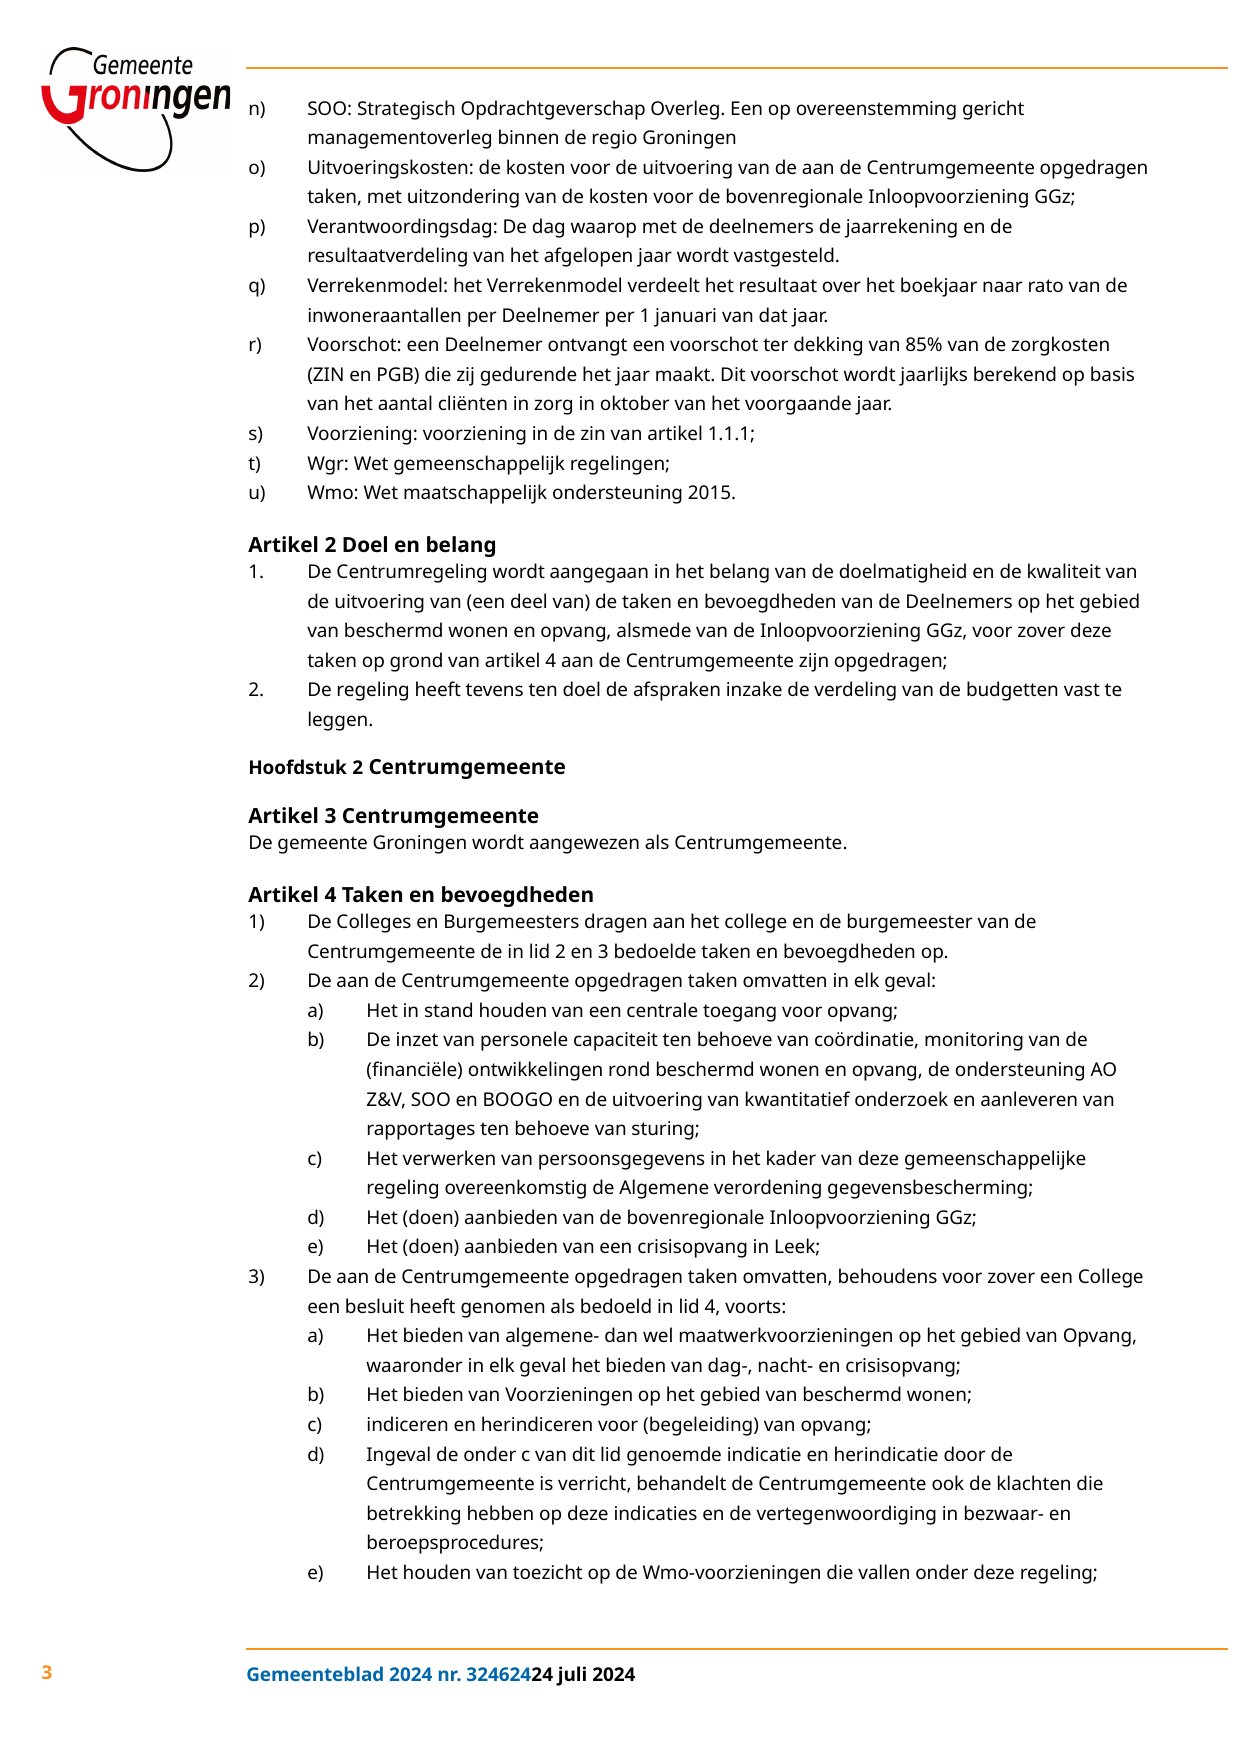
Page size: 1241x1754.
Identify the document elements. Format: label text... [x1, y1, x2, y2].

list Het (doen) aanbieden van de bovenregionale Inloopvoorziening GGz; [307, 1204, 1152, 1230]
list Het (doen) aanbieden van een crisisopvang in Leek; [307, 1234, 1152, 1259]
list Ingeval de onder c van dit lid genoemde indicatie en herindicatie door de Centrumgemeente is verricht, behandelt de Centrumgemeente ook de klachten die betrekking hebben op deze indicaties en de vertegenwoordiging in bezwaar- en beroepsprocedures; [307, 1441, 1152, 1555]
list SOO: Strategisch Opdrachtgeverschap Overleg. Een op overeenstemming gericht managementoverleg binnen de regio Groningen [248, 95, 1152, 150]
list De regeling heeft tevens ten doel de afspraken inzake de verdeling van de budgetten vast te leggen. [248, 677, 1152, 732]
list Verantwoordingsdag: De dag waarop met de deelnemers de jaarrekening en de resultaatverdeling van het afgelopen jaar wordt vastgesteld. [248, 213, 1152, 268]
list De inzet van personele capaciteit ten behoeve van coördinatie, monitoring van de (financiële) ontwikkelingen rond beschermd wonen en opvang, de ondersteuning AO Z&V, SOO en BOOGO en de uitvoering van kwantitatief onderzoek en aanleveren van rapportages ten behoeve van sturing; [307, 1027, 1152, 1141]
list Het verwerken van persoonsgegevens in het kader van deze gemeenschappelijke regeling overeenkomstig de Algemene verordening gegevensbescherming; [307, 1145, 1152, 1200]
list Wmo: Wet maatschappelijk ondersteuning 2015. [248, 479, 1152, 505]
text Artikel 3 Centrumgemeente [248, 801, 1152, 829]
list Het bieden van Voorzieningen op het gebied van beschermd wonen; [307, 1382, 1152, 1407]
text Hoofdstuk 2 Centrumgemeente [248, 752, 1152, 780]
list De Centrumregeling wordt aangegaan in het belang van de doelmatigheid en de kwaliteit van de uitvoering van (een deel van) de taken en bevoegdheden van de Deelnemers op het gebied van beschermd wonen en opvang, alsmede van de Inloopvoorziening GGz, voor zover deze taken op grond van artikel 4 aan de Centrumgemeente zijn opgedragen; [248, 558, 1152, 673]
text Artikel 2 Doel en belang [248, 530, 1152, 558]
list Voorschot: een Deelnemer ontvangt een voorschot ter dekking van 85% van de zorgkosten (ZIN en PGB) die zij gedurende het jaar maakt. Dit voorschot wordt jaarlijks berekend op basis van het aantal cliënten in zorg in oktober van het voorgaande jaar. [248, 331, 1152, 416]
text Artikel 4 Taken en bevoegdheden [248, 880, 1152, 908]
list De aan de Centrumgemeente opgedragen taken omvatten, behoudens voor zover een College een besluit heeft genomen als bedoeld in lid 4, voorts: [248, 1263, 1152, 1319]
picture [41, 47, 231, 172]
list Verrekenmodel: het Verrekenmodel verdeelt het resultaat over het boekjaar naar rato van de inwoneraantallen per Deelnemer per 1 januari van dat jaar. [248, 272, 1152, 328]
list Wgr: Wet gemeenschappelijk regelingen; [248, 450, 1152, 476]
list Uitvoeringskosten: de kosten voor de uitvoering van de aan de Centrumgemeente opgedragen taken, met uitzondering van de kosten voor de bovenregionale Inloopvoorziening GGz; [248, 154, 1152, 209]
list indiceren en herindiceren voor (begeleiding) van opvang; [307, 1411, 1152, 1437]
list Voorziening: voorziening in de zin van artikel 1.1.1; [248, 420, 1152, 446]
list De aan de Centrumgemeente opgedragen taken omvatten in elk geval: [248, 967, 1152, 993]
list Het bieden van algemene- dan wel maatwerkvoorzieningen op het gebied van Opvang, waaronder in elk geval het bieden van dag-, nacht- en crisisopvang; [307, 1322, 1152, 1378]
text De gemeente Groningen wordt aangewezen als Centrumgemeente. [248, 829, 1152, 855]
list Het in stand houden van een centrale toegang voor opvang; [307, 997, 1152, 1023]
list De Colleges en Burgemeesters dragen aan het college en de burgemeester van de Centrumgemeente de in lid 2 en 3 bedoelde taken en bevoegdheden op. [248, 908, 1152, 964]
list Het houden van toezicht op de Wmo-voorzieningen die vallen onder deze regeling; [307, 1559, 1152, 1585]
